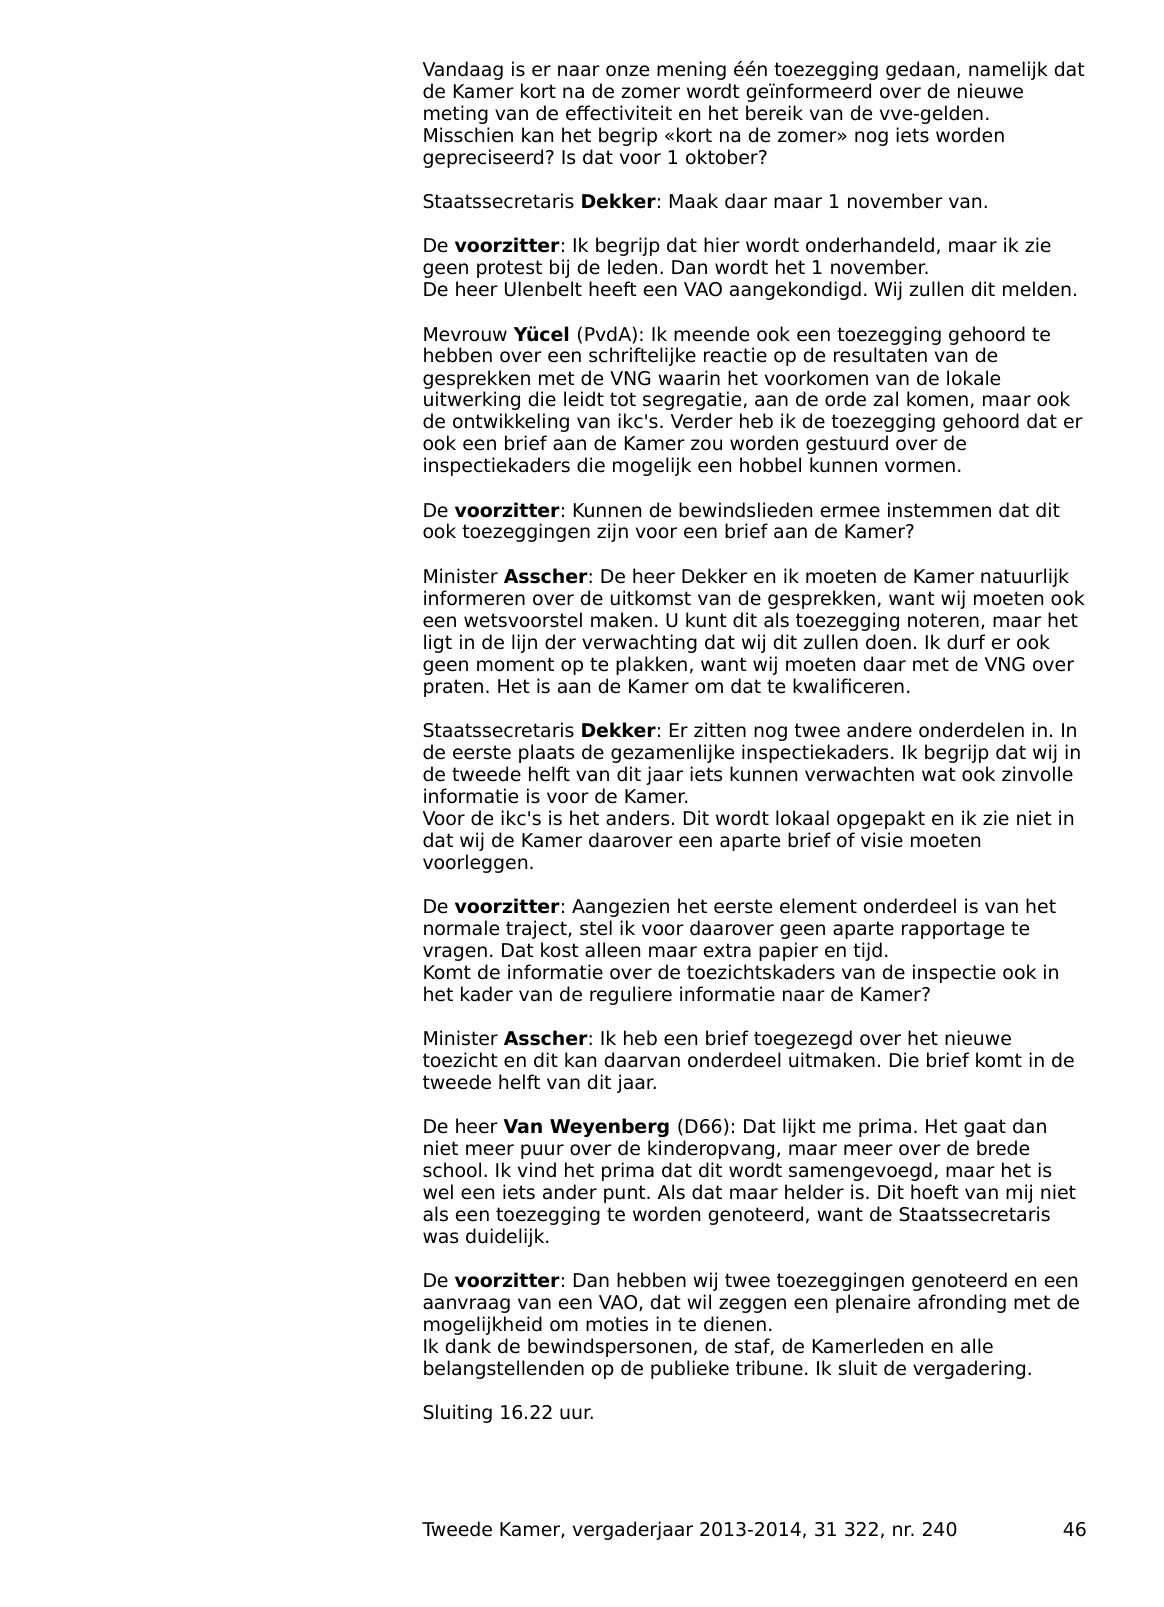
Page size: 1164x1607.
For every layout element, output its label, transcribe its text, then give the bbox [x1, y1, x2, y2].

text De voorzitter: Kunnen de bewindslieden ermee instemmen dat dit ook toezeggingen zijn voor een brief aan de Kamer? [422, 499, 1087, 543]
text Vandaag is er naar onze mening één toezegging gedaan, namelijk dat de Kamer kort na de zomer wordt geïnformeerd over de nieuwe meting van de effectiviteit en het bereik van de vve-gelden. Misschien kan het begrip «kort na de zomer» nog iets worden gepreciseerd? Is dat voor 1 oktober? [422, 59, 1087, 169]
text Staatssecretaris Dekker: Er zitten nog twee andere onderdelen in. In de eerste plaats de gezamenlijke inspectiekaders. Ik begrijp dat wij in de tweede helft van dit jaar iets kunnen verwachten wat ook zinvolle informatie is voor de Kamer. [422, 720, 1087, 808]
text Minister Asscher: Ik heb een brief toegezegd over het nieuwe toezicht en dit kan daarvan onderdeel uitmaken. Die brief komt in de tweede helft van dit jaar. [422, 1028, 1087, 1094]
text Voor de ikc's is het anders. Dit wordt lokaal opgepakt en ik zie niet in dat wij de Kamer daarover een aparte brief of visie moeten voorleggen. [422, 808, 1087, 873]
text Minister Asscher: De heer Dekker en ik moeten de Kamer natuurlijk informeren over de uitkomst van de gesprekken, want wij moeten ook een wetsvoorstel maken. U kunt dit als toezegging noteren, maar het ligt in de lijn der verwachting dat wij dit zullen doen. Ik durf er ook geen moment op te plakken, want wij moeten daar met de VNG over praten. Het is aan de Kamer om dat te kwalificeren. [422, 566, 1087, 697]
text De voorzitter: Dan hebben wij twee toezeggingen genoteerd en een aanvraag van een VAO, dat wil zeggen een plenaire afronding met de mogelijkheid om moties in te dienen. [422, 1270, 1087, 1336]
text De voorzitter: Ik begrijp dat hier wordt onderhandeld, maar ik zie geen protest bij de leden. Dan wordt het 1 november. [422, 235, 1087, 279]
text De voorzitter: Aangezien het eerste element onderdeel is van het normale traject, stel ik voor daarover geen aparte rapportage te vragen. Dat kost alleen maar extra papier en tijd. [422, 896, 1087, 962]
text Staatssecretaris Dekker: Maak daar maar 1 november van. [422, 191, 1087, 213]
text Ik dank de bewindspersonen, de staf, de Kamerleden en alle belangstellenden op de publieke tribune. Ik sluit de vergadering. [422, 1336, 1087, 1380]
text Mevrouw Yücel (PvdA): Ik meende ook een toezegging gehoord te hebben over een schriftelijke reactie op de resultaten van de gesprekken met de VNG waarin het voorkomen van de lokale uitwerking die leidt tot segregatie, aan de orde zal komen, maar ook de ontwikkeling van ikc's. Verder heb ik de toezegging gehoord dat er ook een brief aan de Kamer zou worden gestuurd over de inspectiekaders die mogelijk een hobbel kunnen vormen. [422, 323, 1087, 477]
text De heer Van Weyenberg (D66): Dat lijkt me prima. Het gaat dan niet meer puur over de kinderopvang, maar meer over de brede school. Ik vind het prima dat dit wordt samengevoegd, maar het is wel een iets ander punt. Als dat maar helder is. Dit hoeft van mij niet als een toezegging te worden genoteerd, want de Staatssecretaris was duidelijk. [422, 1116, 1087, 1248]
text De heer Ulenbelt heeft een VAO aangekondigd. Wij zullen dit melden. [422, 279, 1087, 301]
text Sluiting 16.22 uur. [422, 1402, 1087, 1424]
text Komt de informatie over de toezichtskaders van de inspectie ook in het kader van de reguliere informatie naar de Kamer? [422, 962, 1087, 1006]
